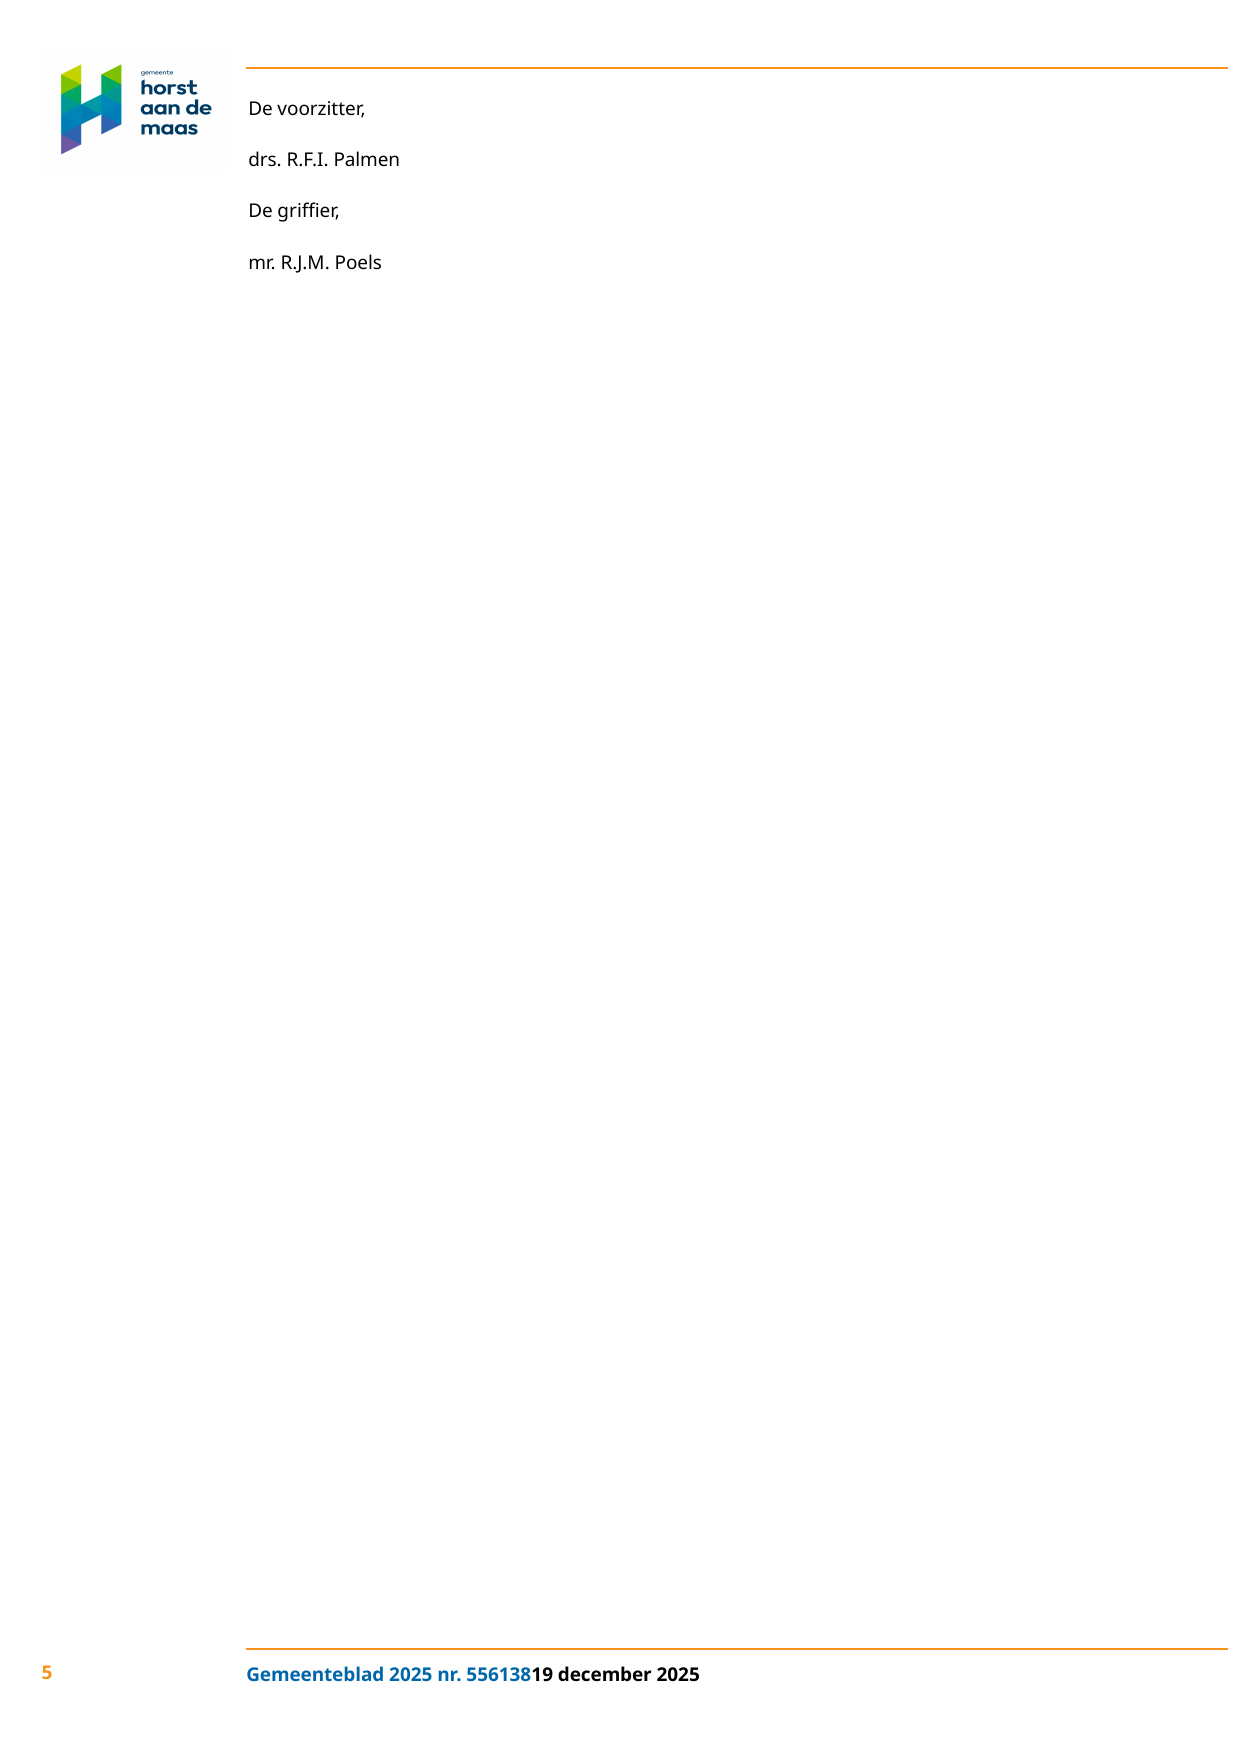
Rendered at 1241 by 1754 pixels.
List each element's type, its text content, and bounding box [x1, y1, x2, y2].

text drs. R.F.I. Palmen [248, 146, 1152, 172]
text De voorzitter, [248, 95, 1152, 121]
picture [41, 47, 231, 172]
text mr. R.J.M. Poels [248, 249, 1152, 275]
text De griffier, [248, 198, 1152, 223]
